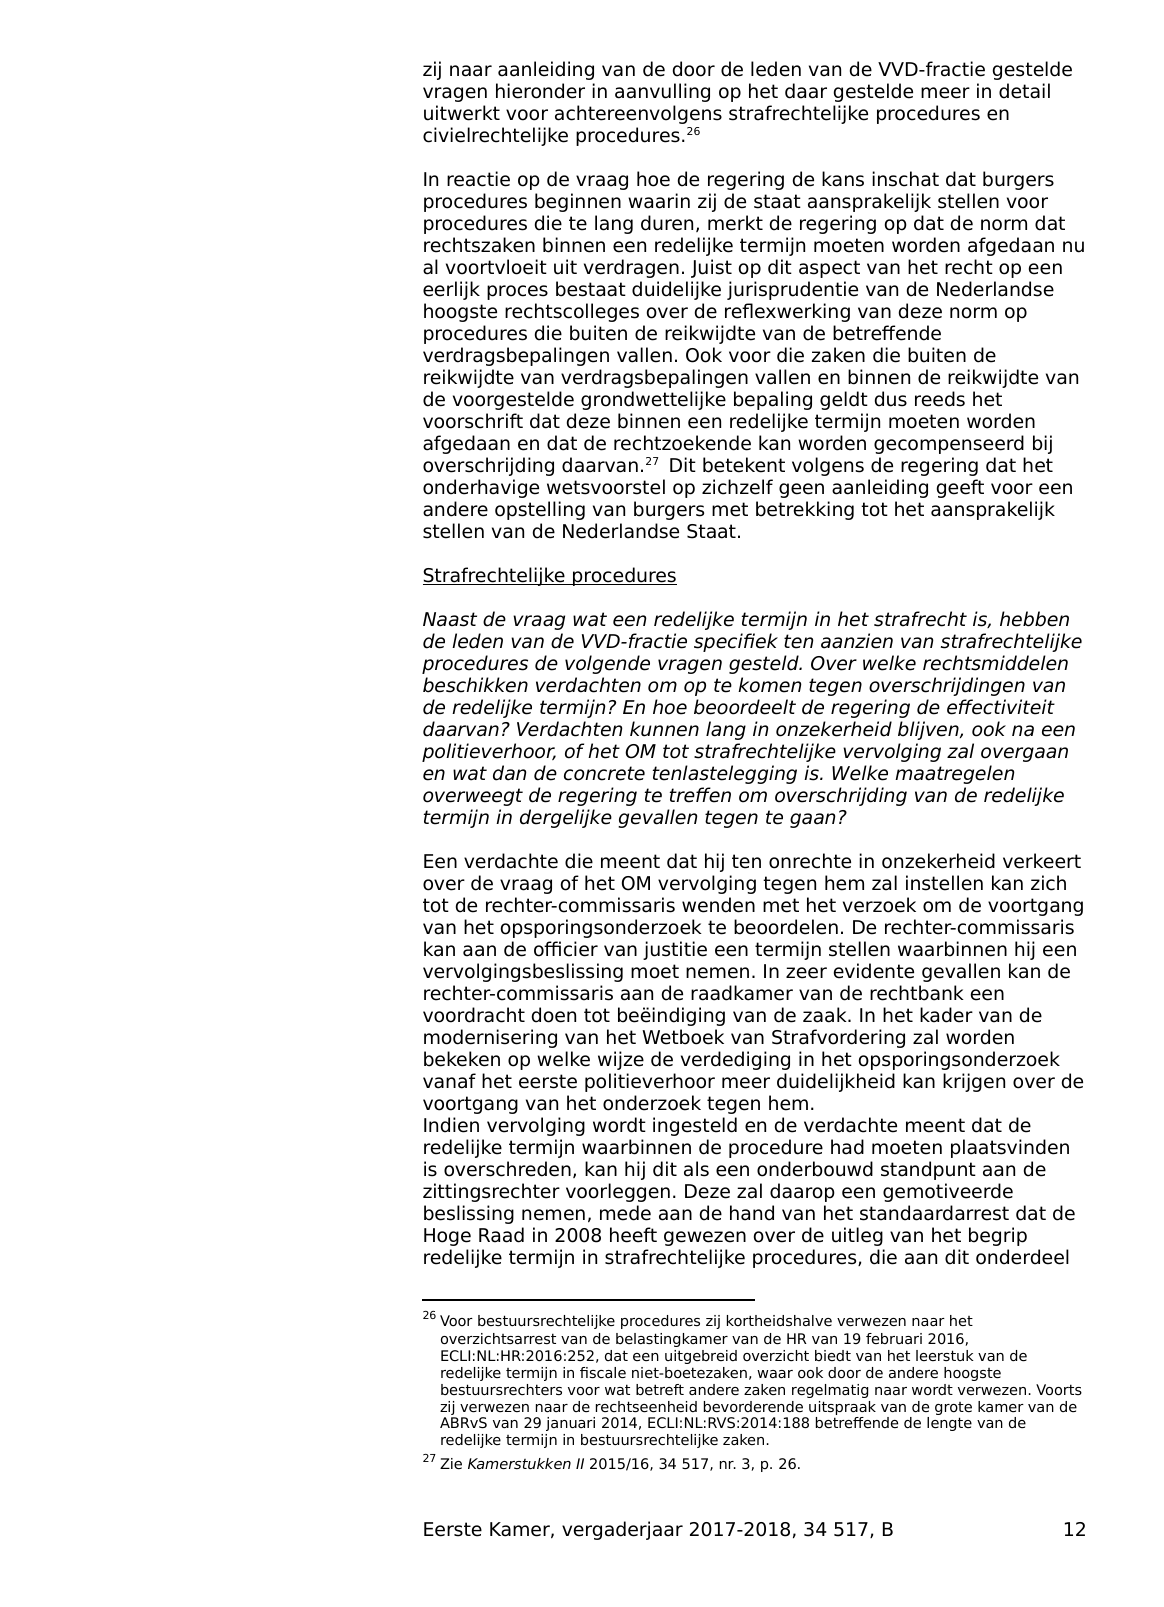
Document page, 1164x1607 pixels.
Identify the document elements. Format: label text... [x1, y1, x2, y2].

text Naast de vraag wat een redelijke termijn in het strafrecht is, hebben de leden van de VVD-fractie specifiek ten aanzien van strafrechtelijke procedures de volgende vragen gesteld. Over welke rechtsmiddelen beschikken verdachten om op te komen tegen overschrijdingen van de redelijke termijn? En hoe beoordeelt de regering de effectiviteit daarvan? Verdachten kunnen lang in onzekerheid blijven, ook na een politieverhoor, of het OM tot strafrechtelijke vervolging zal overgaan en wat dan de concrete tenlastelegging is. Welke maatregelen overweegt de regering te treffen om overschrijding van de redelijke termijn in dergelijke gevallen tegen te gaan? [422, 609, 1087, 829]
text Indien vervolging wordt ingesteld en de verdachte meent dat de redelijke termijn waarbinnen de procedure had moeten plaatsvinden is overschreden, kan hij dit als een onderbouwd standpunt aan de zittingsrechter voorleggen. Deze zal daarop een gemotiveerde beslissing nemen, mede aan de hand van het standaardarrest dat de Hoge Raad in 2008 heeft gewezen over de uitleg van het begrip redelijke termijn in strafrechtelijke procedures, die aan dit onderdeel [422, 1115, 1087, 1269]
text In reactie op de vraag hoe de regering de kans inschat dat burgers procedures beginnen waarin zij de staat aansprakelijk stellen voor procedures die te lang duren, merkt de regering op dat de norm dat rechtszaken binnen een redelijke termijn moeten worden afgedaan nu al voortvloeit uit verdragen. Juist op dit aspect van het recht op een eerlijk proces bestaat duidelijke jurisprudentie van de Nederlandse hoogste rechtscolleges over de reflexwerking van deze norm op procedures die buiten de reikwijdte van de betreffende verdragsbepalingen vallen. Ook voor die zaken die buiten de reikwijdte van verdragsbepalingen vallen en binnen de reikwijdte van de voorgestelde grondwettelijke bepaling geldt dus reeds het voorschrift dat deze binnen een redelijke termijn moeten worden afgedaan en dat de rechtzoekende kan worden gecompenseerd bij overschrijding daarvan. Dit betekent volgens de regering dat het onderhavige wetsvoorstel op zichzelf geen aanleiding geeft voor een andere opstelling van burgers met betrekking tot het aansprakelijk stellen van de Nederlandse Staat. [422, 169, 1087, 543]
text Zie Kamerstukken II 2015/16, 34 517, nr. 3, p. 26. [422, 1452, 1087, 1474]
subtitle Strafrechtelijke procedures [422, 565, 1087, 587]
text Een verdachte die meent dat hij ten onrechte in onzekerheid verkeert over de vraag of het OM vervolging tegen hem zal instellen kan zich tot de rechter-commissaris wenden met het verzoek om de voortgang van het opsporingsonderzoek te beoordelen. De rechter-commissaris kan aan de officier van justitie een termijn stellen waarbinnen hij een vervolgingsbeslissing moet nemen. In zeer evidente gevallen kan de rechter-commissaris aan de raadkamer van de rechtbank een voordracht doen tot beëindiging van de zaak. In het kader van de modernisering van het Wetboek van Strafvordering zal worden bekeken op welke wijze de verdediging in het opsporingsonderzoek vanaf het eerste politieverhoor meer duidelijkheid kan krijgen over de voortgang van het onderzoek tegen hem. [422, 851, 1087, 1115]
text Voor bestuursrechtelijke procedures zij kortheidshalve verwezen naar het overzichtsarrest van de belastingkamer van de HR van 19 februari 2016, ECLI:NL:HR:2016:252, dat een uitgebreid overzicht biedt van het leerstuk van de redelijke termijn in fiscale niet-boetezaken, waar ook door de andere hoogste bestuursrechters voor wat betreft andere zaken regelmatig naar wordt verwezen. Voorts zij verwezen naar de rechtseenheid bevorderende uitspraak van de grote kamer van de ABRvS van 29 januari 2014, ECLI:NL:RVS:2014:188 betreffende de lengte van de redelijke termijn in bestuursrechtelijke zaken. [422, 1309, 1087, 1449]
text zij naar aanleiding van de door de leden van de VVD-fractie gestelde vragen hieronder in aanvulling op het daar gestelde meer in detail uitwerkt voor achtereenvolgens strafrechtelijke procedures en civielrechtelijke procedures. [422, 59, 1087, 147]
